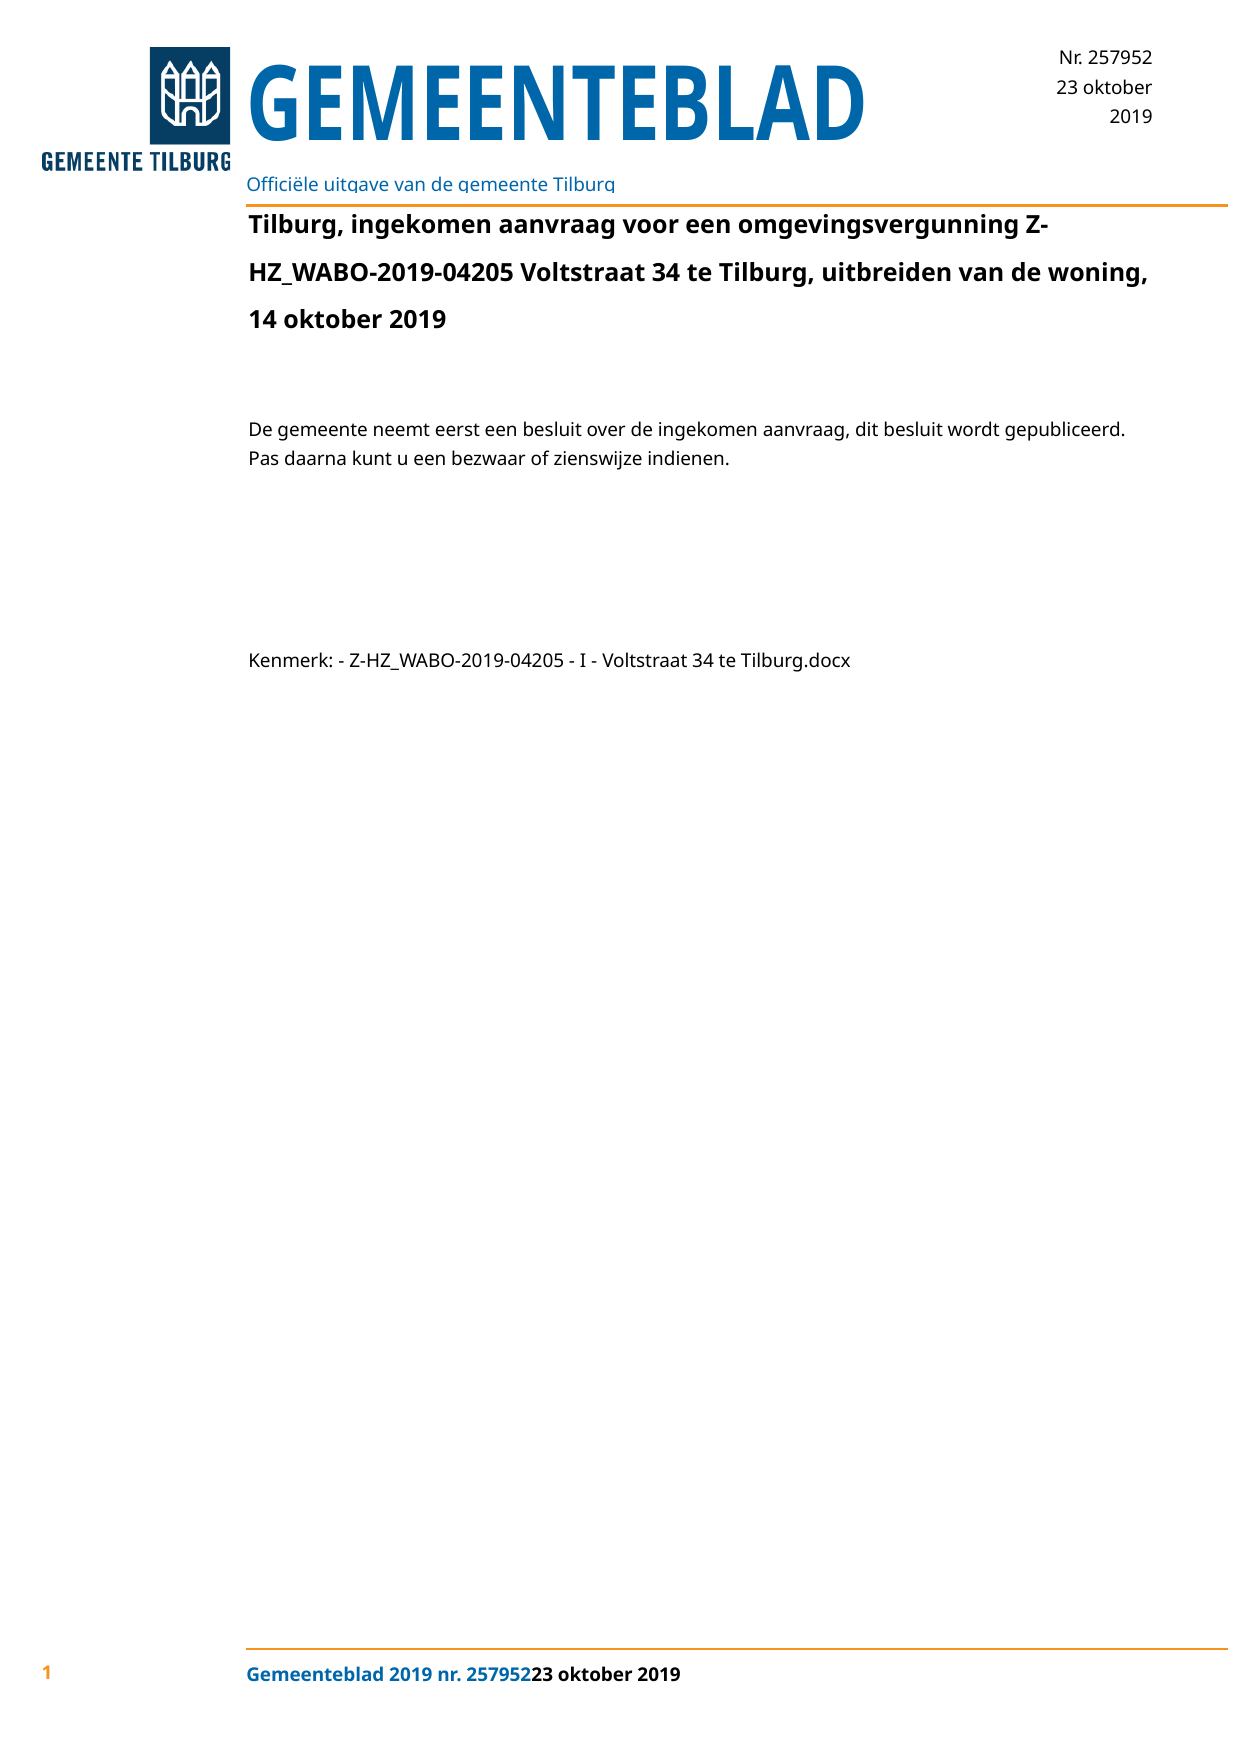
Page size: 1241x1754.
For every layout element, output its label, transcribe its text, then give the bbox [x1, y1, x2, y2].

text Tilburg, ingekomen aanvraag voor een omgevingsvergunning Z-HZ_WABO-2019-04205 Voltstraat 34 te Tilburg, uitbreiden van de woning, 14 oktober 2019 [248, 207, 1152, 336]
picture [41, 47, 231, 172]
text De gemeente neemt eerst een besluit over de ingekomen aanvraag, dit besluit wordt gepubliceerd. Pas daarna kunt u een bezwaar of zienswijze indienen. [248, 416, 1152, 471]
text Kenmerk: - Z-HZ_WABO-2019-04205 - I - Voltstraat 34 te Tilburg.docx [248, 647, 1152, 673]
